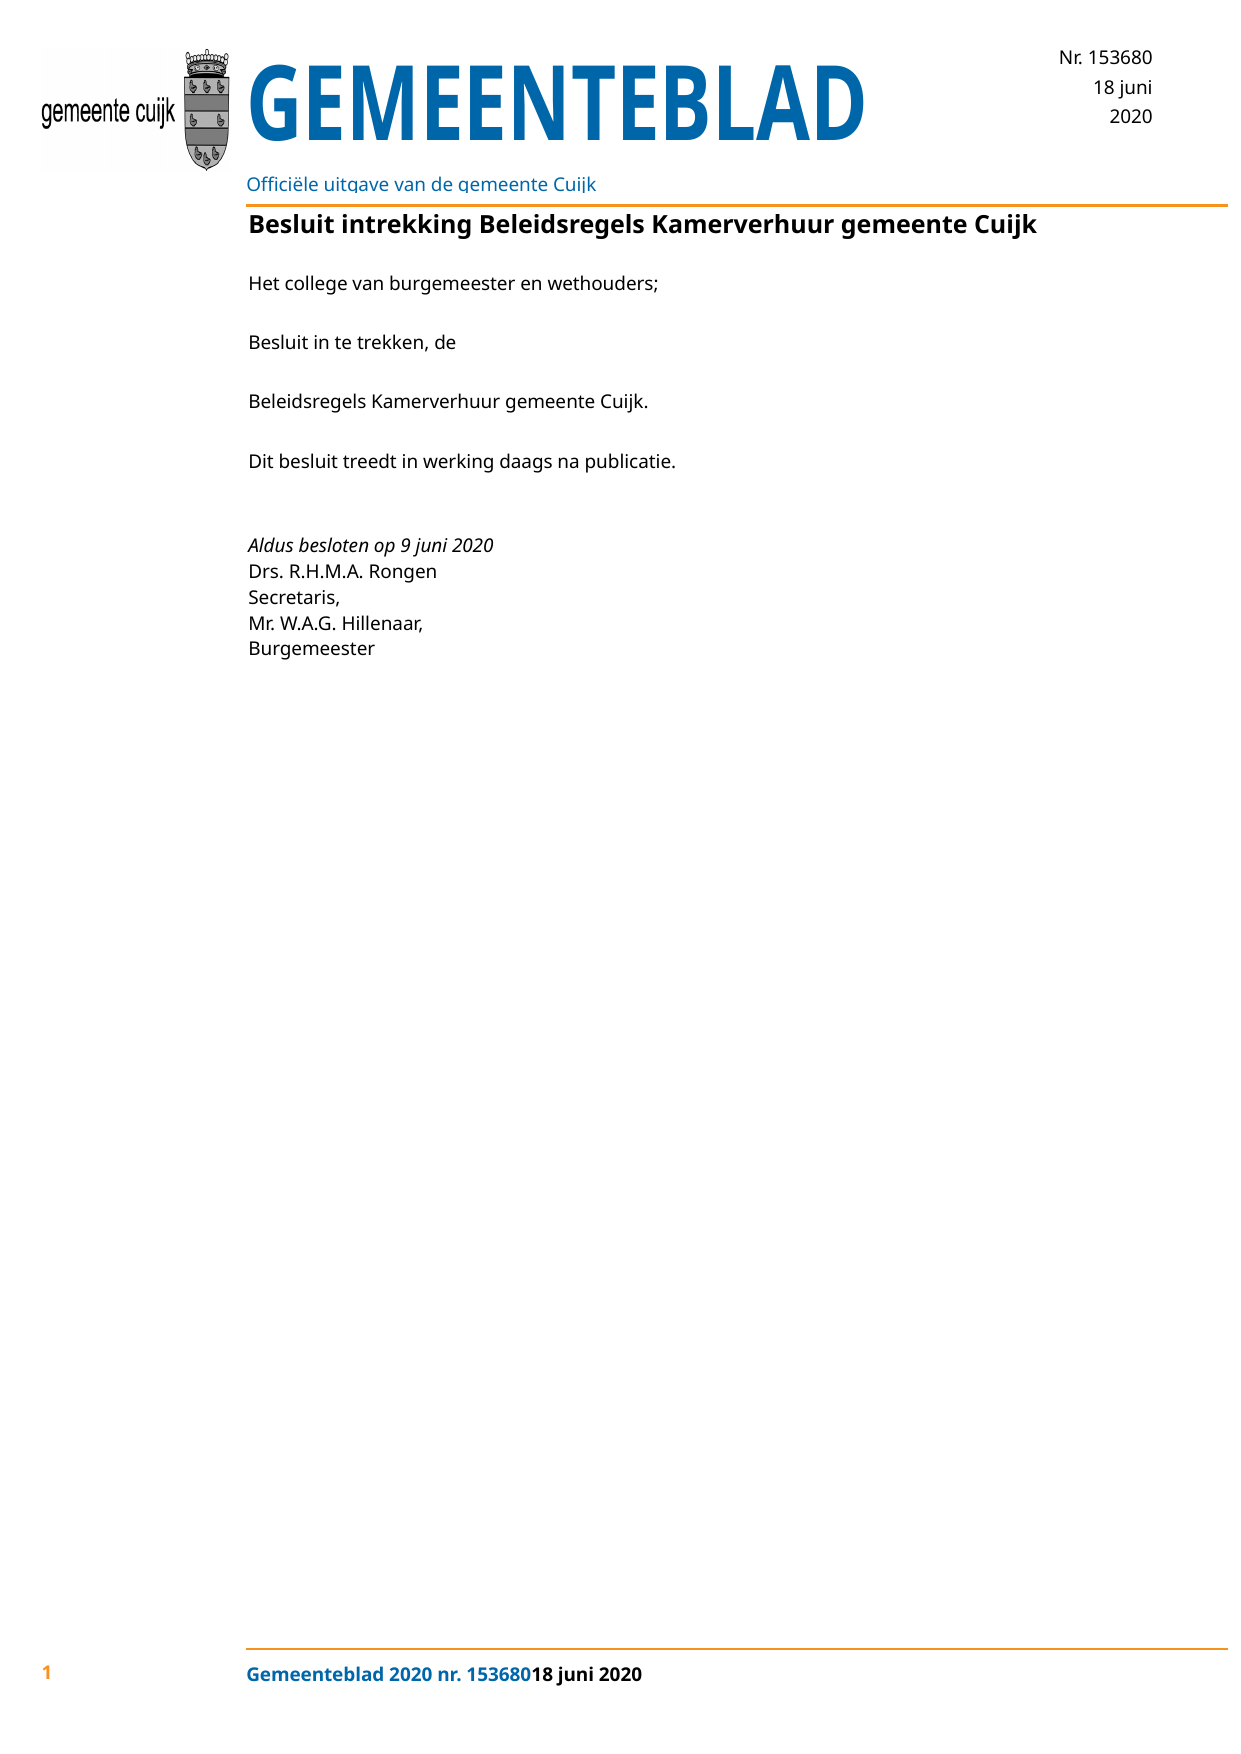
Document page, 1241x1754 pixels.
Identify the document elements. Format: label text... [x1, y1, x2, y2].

text Aldus besloten op 9 juni 2020 [248, 533, 1152, 558]
text Mr. W.A.G. Hillenaar, [248, 610, 1152, 636]
text Secretaris, [248, 584, 1152, 610]
text Dit besluit treedt in werking daags na publicatie. [248, 448, 1152, 473]
text Besluit in te trekken, de [248, 329, 1152, 355]
text Besluit intrekking Beleidsregels Kamerverhuur gemeente Cuijk [248, 207, 1152, 241]
text Burgemeester [248, 636, 1152, 661]
picture [41, 47, 231, 172]
text Beleidsregels Kamerverhuur gemeente Cuijk. [248, 389, 1152, 414]
text Het college van burgemeester en wethouders; [248, 270, 1152, 296]
text Drs. R.H.M.A. Rongen [248, 558, 1152, 584]
